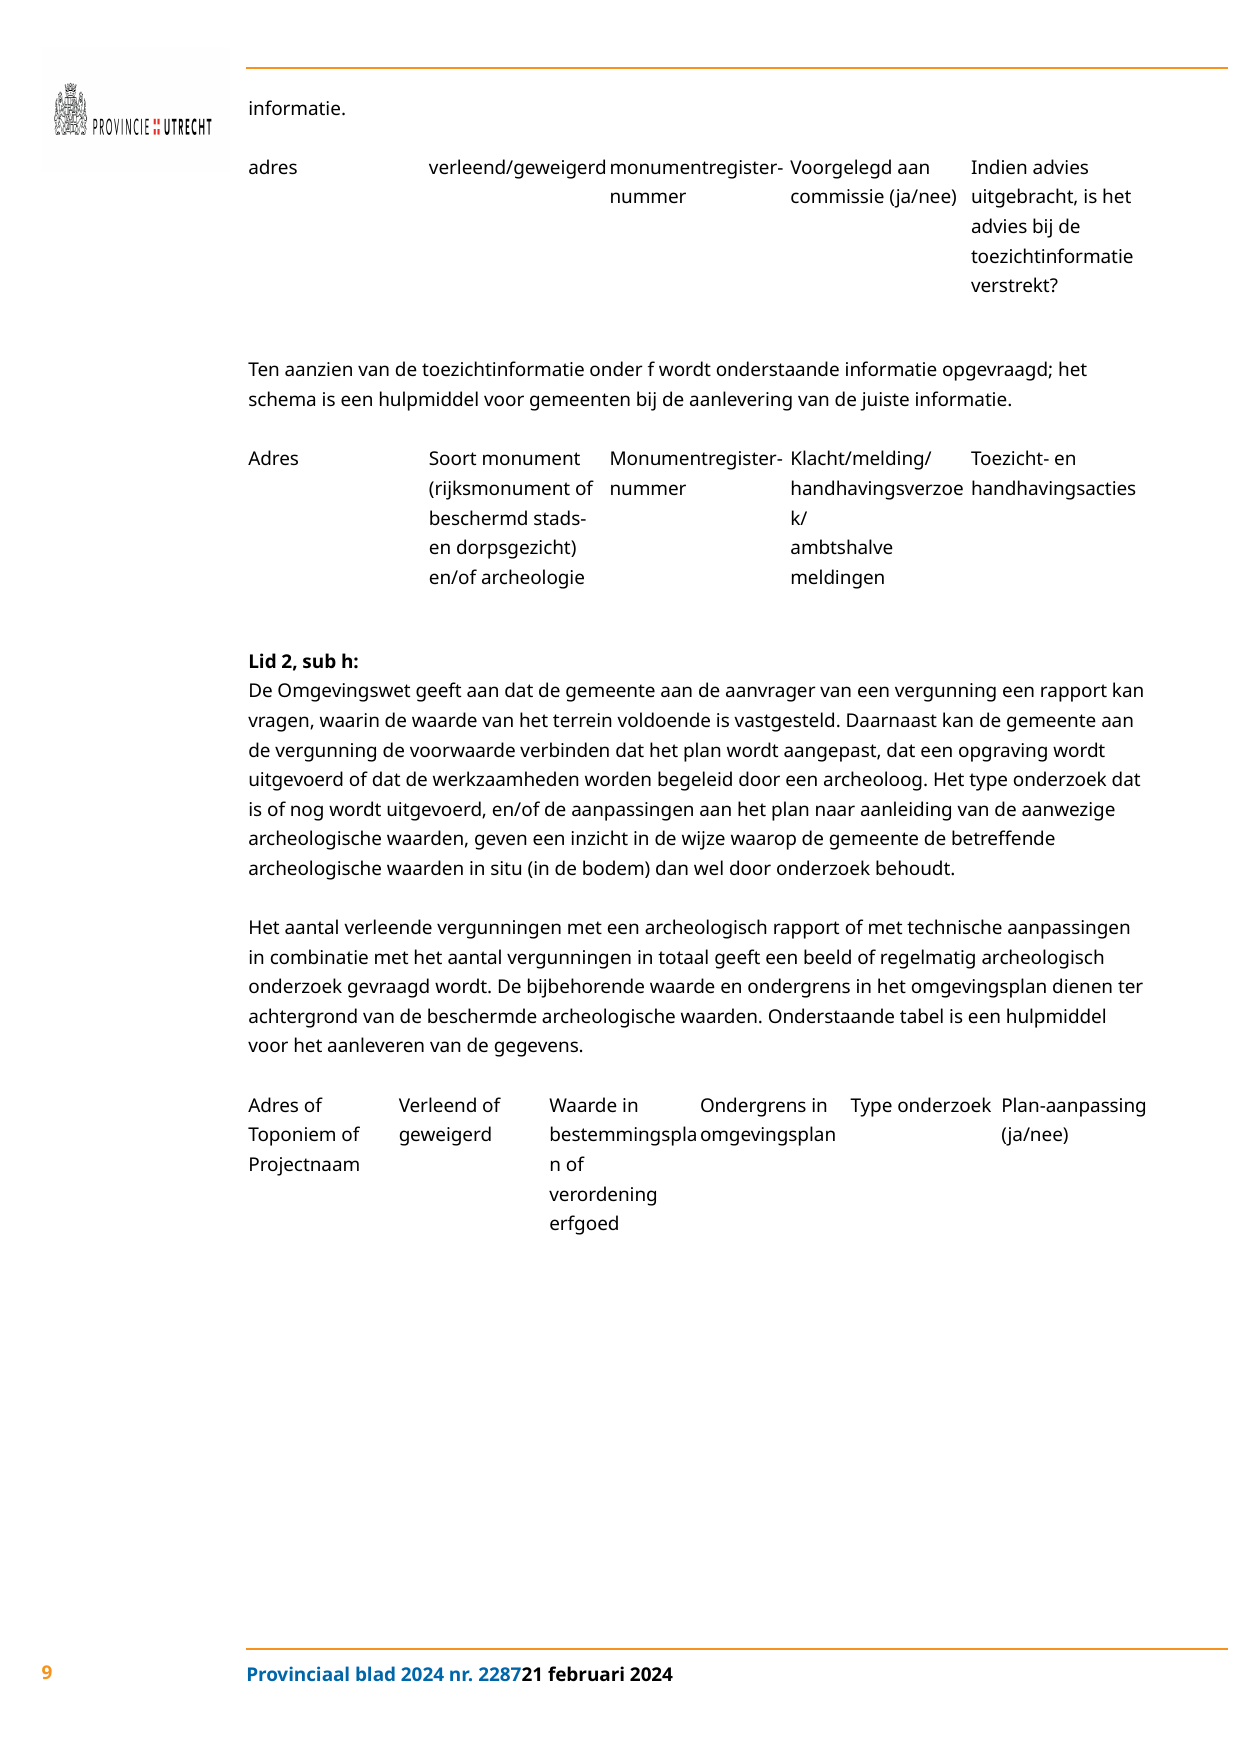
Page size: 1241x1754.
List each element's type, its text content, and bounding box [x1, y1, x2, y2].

text De Omgevingswet geeft aan dat de gemeente aan de aanvrager van een vergunning een rapport kan vragen, waarin de waarde van het terrein voldoende is vastgesteld. Daarnaast kan de gemeente aan de vergunning de voorwaarde verbinden dat het plan wordt aangepast, dat een opgraving wordt uitgevoerd of dat de werkzaamheden worden begeleid door een archeoloog. Het type onderzoek dat is of nog wordt uitgevoerd, en/of de aanpassingen aan het plan naar aanleiding van de aanwezige archeologische waarden, geven een inzicht in de wijze waarop de gemeente de betreffende archeologische waarden in situ (in de bodem) dan wel door onderzoek behoudt. [248, 678, 1152, 881]
table_cell [429, 298, 609, 324]
text Ten aanzien van de toezichtinformatie onder f wordt onderstaande informatie opgevraagd; het schema is een hulpmiddel voor gemeenten bij de aanlevering van de juiste informatie. [248, 357, 1152, 412]
text Lid 2, sub h: [248, 648, 1152, 674]
table_header verleend/geweigerd [429, 154, 609, 298]
table_cell [399, 1236, 549, 1262]
table_cell [248, 590, 429, 615]
table_cell [248, 298, 429, 324]
table_header Adres of Toponiem of Projectnaam [248, 1092, 398, 1236]
table_cell [971, 590, 1152, 615]
table_header Monumentregister-nummer [609, 446, 790, 589]
text Het aantal verleende vergunningen met een archeologisch rapport of met technische aanpassingen in combinatie met het aantal vergunningen in totaal geeft een beeld of regelmatig archeologisch onderzoek gevraagd wordt. De bijbehorende waarde en ondergrens in het omgevingsplan dienen ter achtergrond van de beschermde archeologische waarden. Onderstaande tabel is een hulpmiddel voor het aanleveren van de gegevens. [248, 914, 1152, 1058]
table_header Verleend of geweigerd [399, 1092, 549, 1236]
table_header Adres [248, 446, 429, 589]
table_header Plan-aanpassing (ja/nee) [1001, 1092, 1152, 1236]
table_header Indien advies uitgebracht, is het advies bij de toezichtinformatie verstrekt? [971, 154, 1152, 298]
table_header Voorgelegd aan commissie (ja/nee) [790, 154, 971, 298]
table_cell [609, 590, 790, 615]
table_cell [248, 1236, 398, 1262]
picture [41, 47, 231, 172]
table_cell [429, 590, 609, 615]
table_header adres [248, 154, 429, 298]
table_header monumentregister-nummer [609, 154, 790, 298]
table_header Toezicht- en handhavingsacties [971, 446, 1152, 589]
table_cell [609, 298, 790, 324]
table_header Ondergrens in omgevingsplan [700, 1092, 850, 1236]
text informatie. [248, 95, 1152, 121]
table_cell [790, 590, 971, 615]
table_cell [790, 298, 971, 324]
table_header Soort monument (rijksmonument of beschermd stads- en dorpsgezicht) en/of archeologie [429, 446, 609, 589]
table_cell [971, 298, 1152, 324]
table_header Waarde in bestemmingsplan of verordening erfgoed [549, 1092, 700, 1236]
table_header Klacht/melding/ handhavingsverzoek/ ambtshalve meldingen [790, 446, 971, 589]
table_header Type onderzoek [850, 1092, 1001, 1236]
